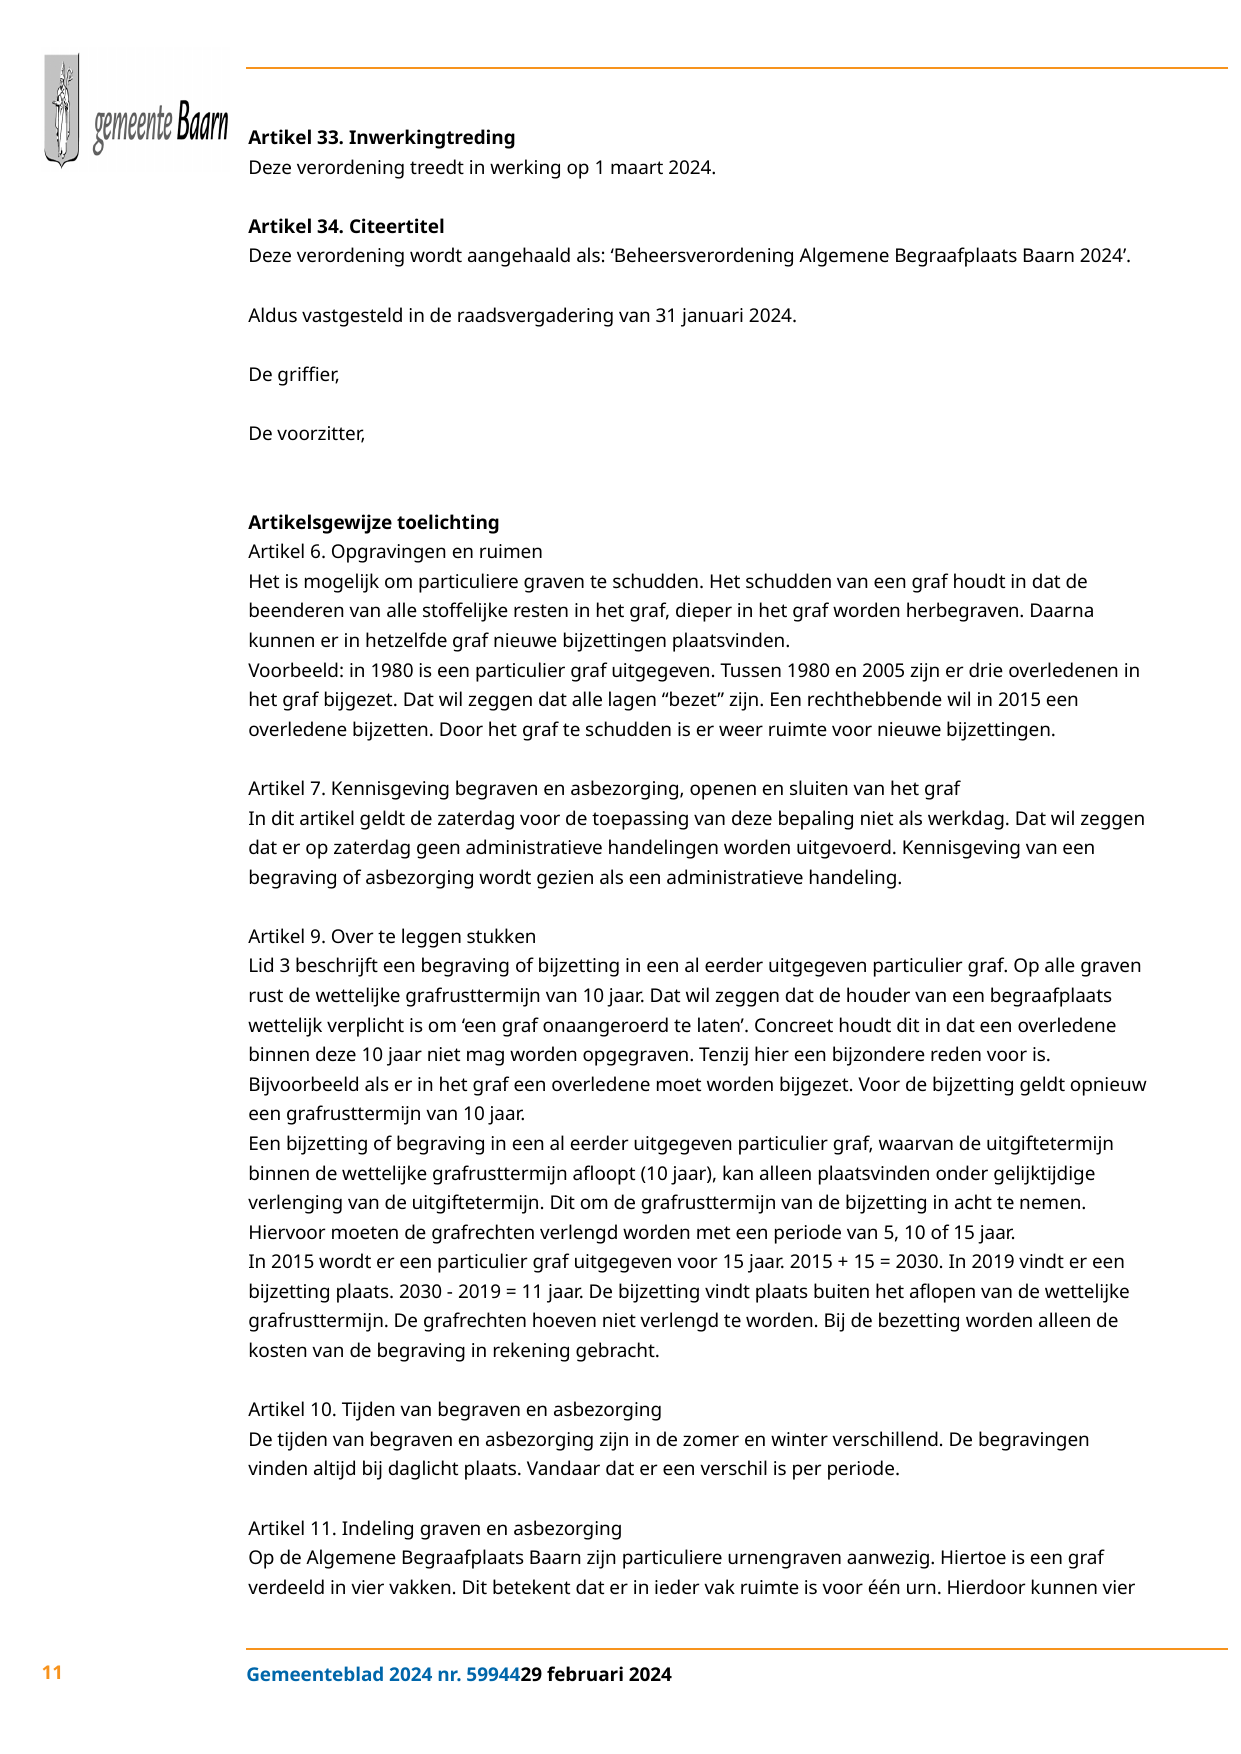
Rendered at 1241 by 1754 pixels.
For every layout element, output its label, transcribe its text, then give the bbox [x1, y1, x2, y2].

text De griffier, [248, 361, 1152, 387]
text In dit artikel geldt de zaterdag voor de toepassing van deze bepaling niet als werkdag. Dat wil zeggen dat er op zaterdag geen administratieve handelingen worden uitgevoerd. Kennisgeving van een begraving of asbezorging wordt gezien als een administratieve handeling. [248, 805, 1152, 890]
text Een bijzetting of begraving in een al eerder uitgegeven particulier graf, waarvan de uitgiftetermijn binnen de wettelijke grafrusttermijn afloopt (10 jaar), kan alleen plaatsvinden onder gelijktijdige verlenging van de uitgiftetermijn. Dit om de grafrusttermijn van de bijzetting in acht te nemen. Hiervoor moeten de grafrechten verlengd worden met een periode van 5, 10 of 15 jaar. [248, 1130, 1152, 1245]
text Artikel 11. Indeling graven en asbezorging [248, 1515, 1152, 1541]
text In 2015 wordt er een particulier graf uitgegeven voor 15 jaar. 2015 + 15 = 2030. In 2019 vindt er een bijzetting plaats. 2030 - 2019 = 11 jaar. De bijzetting vindt plaats buiten het aflopen van de wettelijke grafrusttermijn. De grafrechten hoeven niet verlengd te worden. Bij de bezetting worden alleen de kosten van de begraving in rekening gebracht. [248, 1248, 1152, 1363]
picture [41, 47, 231, 172]
text Deze verordening wordt aangehaald als: ‘Beheersverordening Algemene Begraafplaats Baarn 2024’. [248, 243, 1152, 268]
text Artikel 7. Kennisgeving begraven en asbezorging, openen en sluiten van het graf [248, 775, 1152, 801]
text Aldus vastgesteld in de raadsvergadering van 31 januari 2024. [248, 302, 1152, 328]
text De voorzitter, [248, 420, 1152, 446]
text Artikel 33. Inwerkingtreding [248, 124, 1152, 150]
text Artikelsgewijze toelichting [248, 509, 1152, 535]
text Artikel 9. Over te leggen stukken [248, 923, 1152, 949]
text De tijden van begraven en asbezorging zijn in de zomer en winter verschillend. De begravingen vinden altijd bij daglicht plaats. Vandaar dat er een verschil is per periode. [248, 1426, 1152, 1481]
text Artikel 6. Opgravingen en ruimen [248, 538, 1152, 564]
text Artikel 34. Citeertitel [248, 213, 1152, 239]
text Op de Algemene Begraafplaats Baarn zijn particuliere urnengraven aanwezig. Hiertoe is een graf verdeeld in vier vakken. Dit betekent dat er in ieder vak ruimte is voor één urn. Hierdoor kunnen vier [248, 1544, 1152, 1600]
text Deze verordening treedt in werking op 1 maart 2024. [248, 154, 1152, 180]
text Voorbeeld: in 1980 is een particulier graf uitgegeven. Tussen 1980 en 2005 zijn er drie overledenen in het graf bijgezet. Dat wil zeggen dat alle lagen “bezet” zijn. Een rechthebbende wil in 2015 een overledene bijzetten. Door het graf te schudden is er weer ruimte voor nieuwe bijzettingen. [248, 657, 1152, 742]
text Artikel 10. Tijden van begraven en asbezorging [248, 1396, 1152, 1422]
text Het is mogelijk om particuliere graven te schudden. Het schudden van een graf houdt in dat de beenderen van alle stoffelijke resten in het graf, dieper in het graf worden herbegraven. Daarna kunnen er in hetzelfde graf nieuwe bijzettingen plaatsvinden. [248, 568, 1152, 653]
text Lid 3 beschrijft een begraving of bijzetting in een al eerder uitgegeven particulier graf. Op alle graven rust de wettelijke grafrusttermijn van 10 jaar. Dat wil zeggen dat de houder van een begraafplaats wettelijk verplicht is om ‘een graf onaangeroerd te laten’. Concreet houdt dit in dat een overledene binnen deze 10 jaar niet mag worden opgegraven. Tenzij hier een bijzondere reden voor is. Bijvoorbeeld als er in het graf een overledene moet worden bijgezet. Voor de bijzetting geldt opnieuw een grafrusttermijn van 10 jaar. [248, 953, 1152, 1126]
